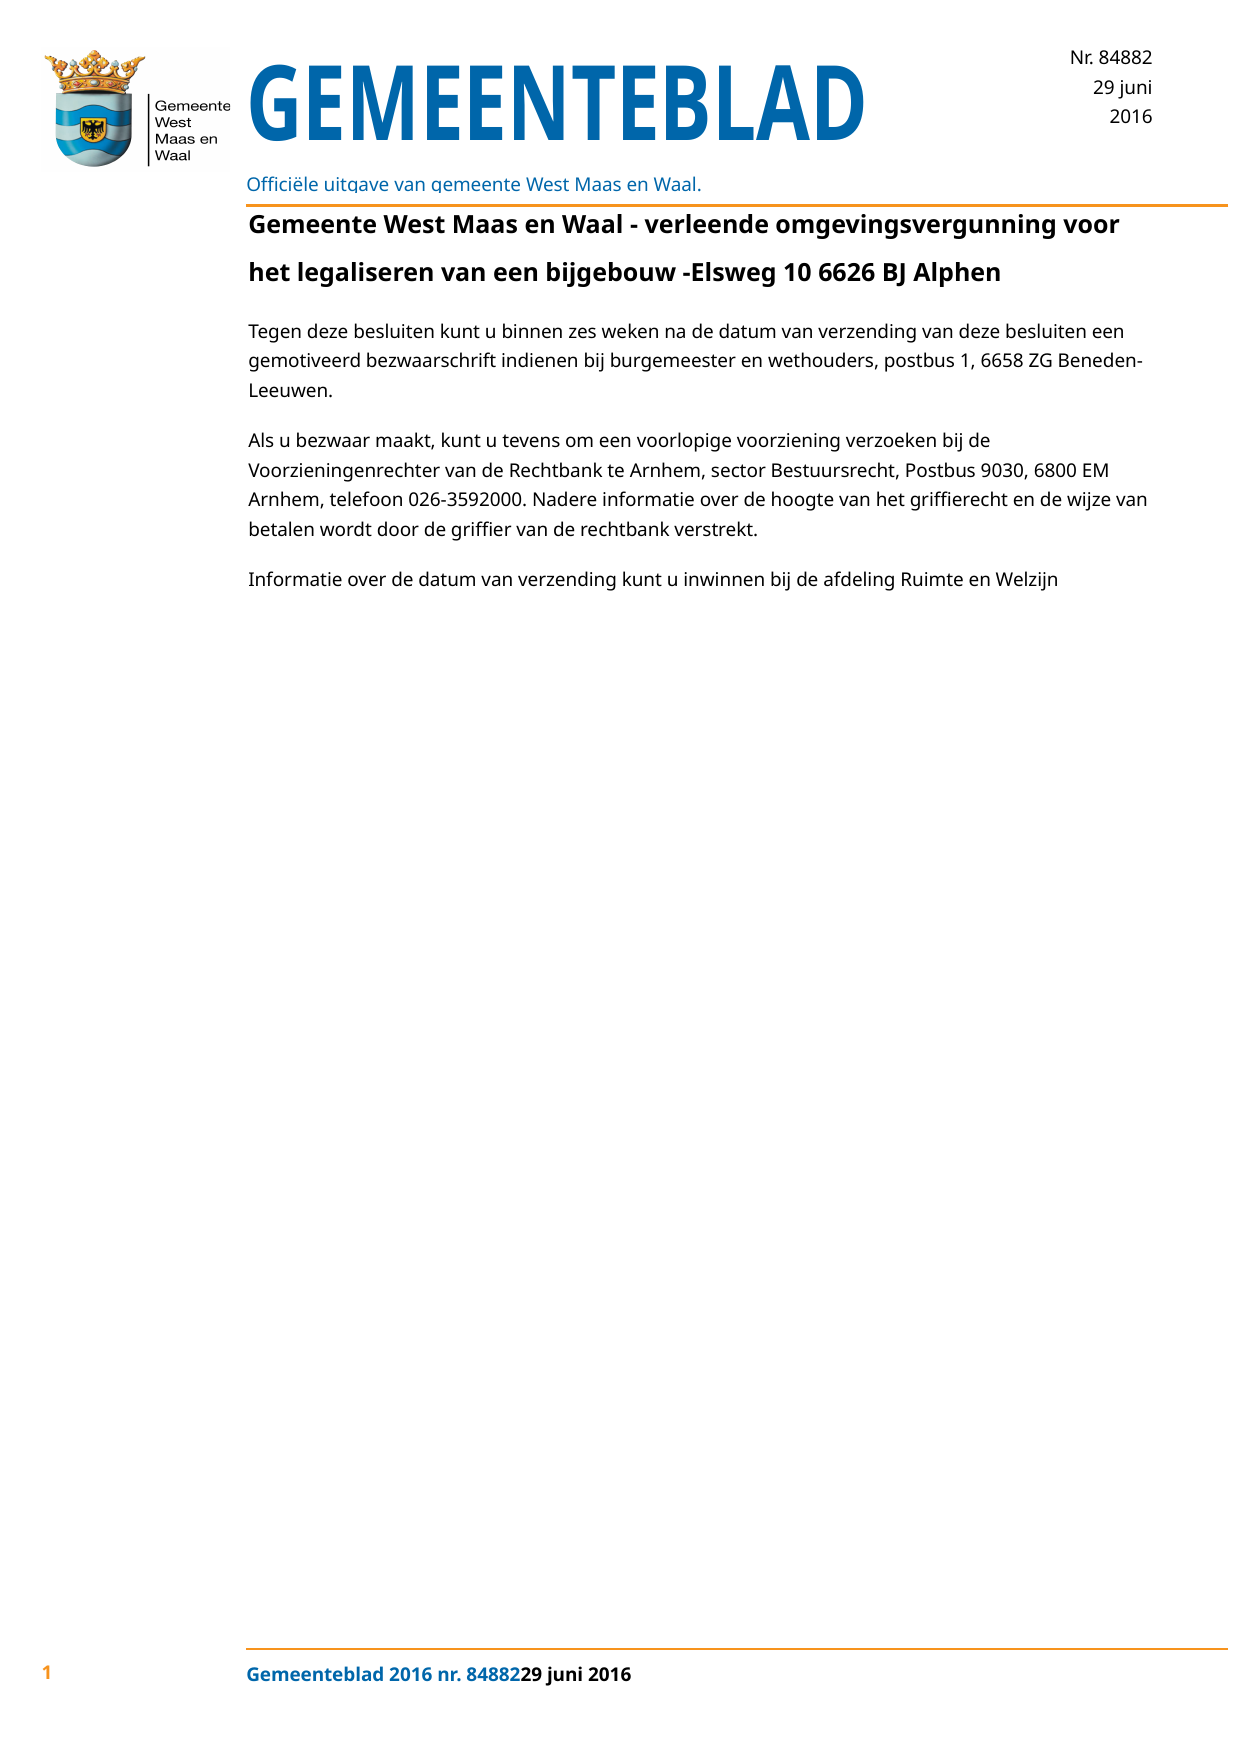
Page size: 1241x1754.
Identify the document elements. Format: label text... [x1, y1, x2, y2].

text Tegen deze besluiten kunt u binnen zes weken na de datum van verzending van deze besluiten een gemotiveerd bezwaarschrift indienen bij burgemeester en wethouders, postbus 1, 6658 ZG Beneden-Leeuwen. [248, 318, 1152, 403]
text Als u bezwaar maakt, kunt u tevens om een voorlopige voorziening verzoeken bij de Voorzieningenrechter van de Rechtbank te Arnhem, sector Bestuursrecht, Postbus 9030, 6800 EM Arnhem, telefoon 026-3592000. Nadere informatie over de hoogte van het griffierecht en de wijze van betalen wordt door de griffier van de rechtbank verstrekt. [248, 427, 1152, 542]
text Informatie over de datum van verzending kunt u inwinnen bij de afdeling Ruimte en Welzijn [248, 567, 1152, 592]
picture [41, 47, 231, 172]
text Gemeente West Maas en Waal - verleende omgevingsvergunning voor het legaliseren van een bijgebouw -Elsweg 10 6626 BJ Alphen [248, 207, 1152, 288]
